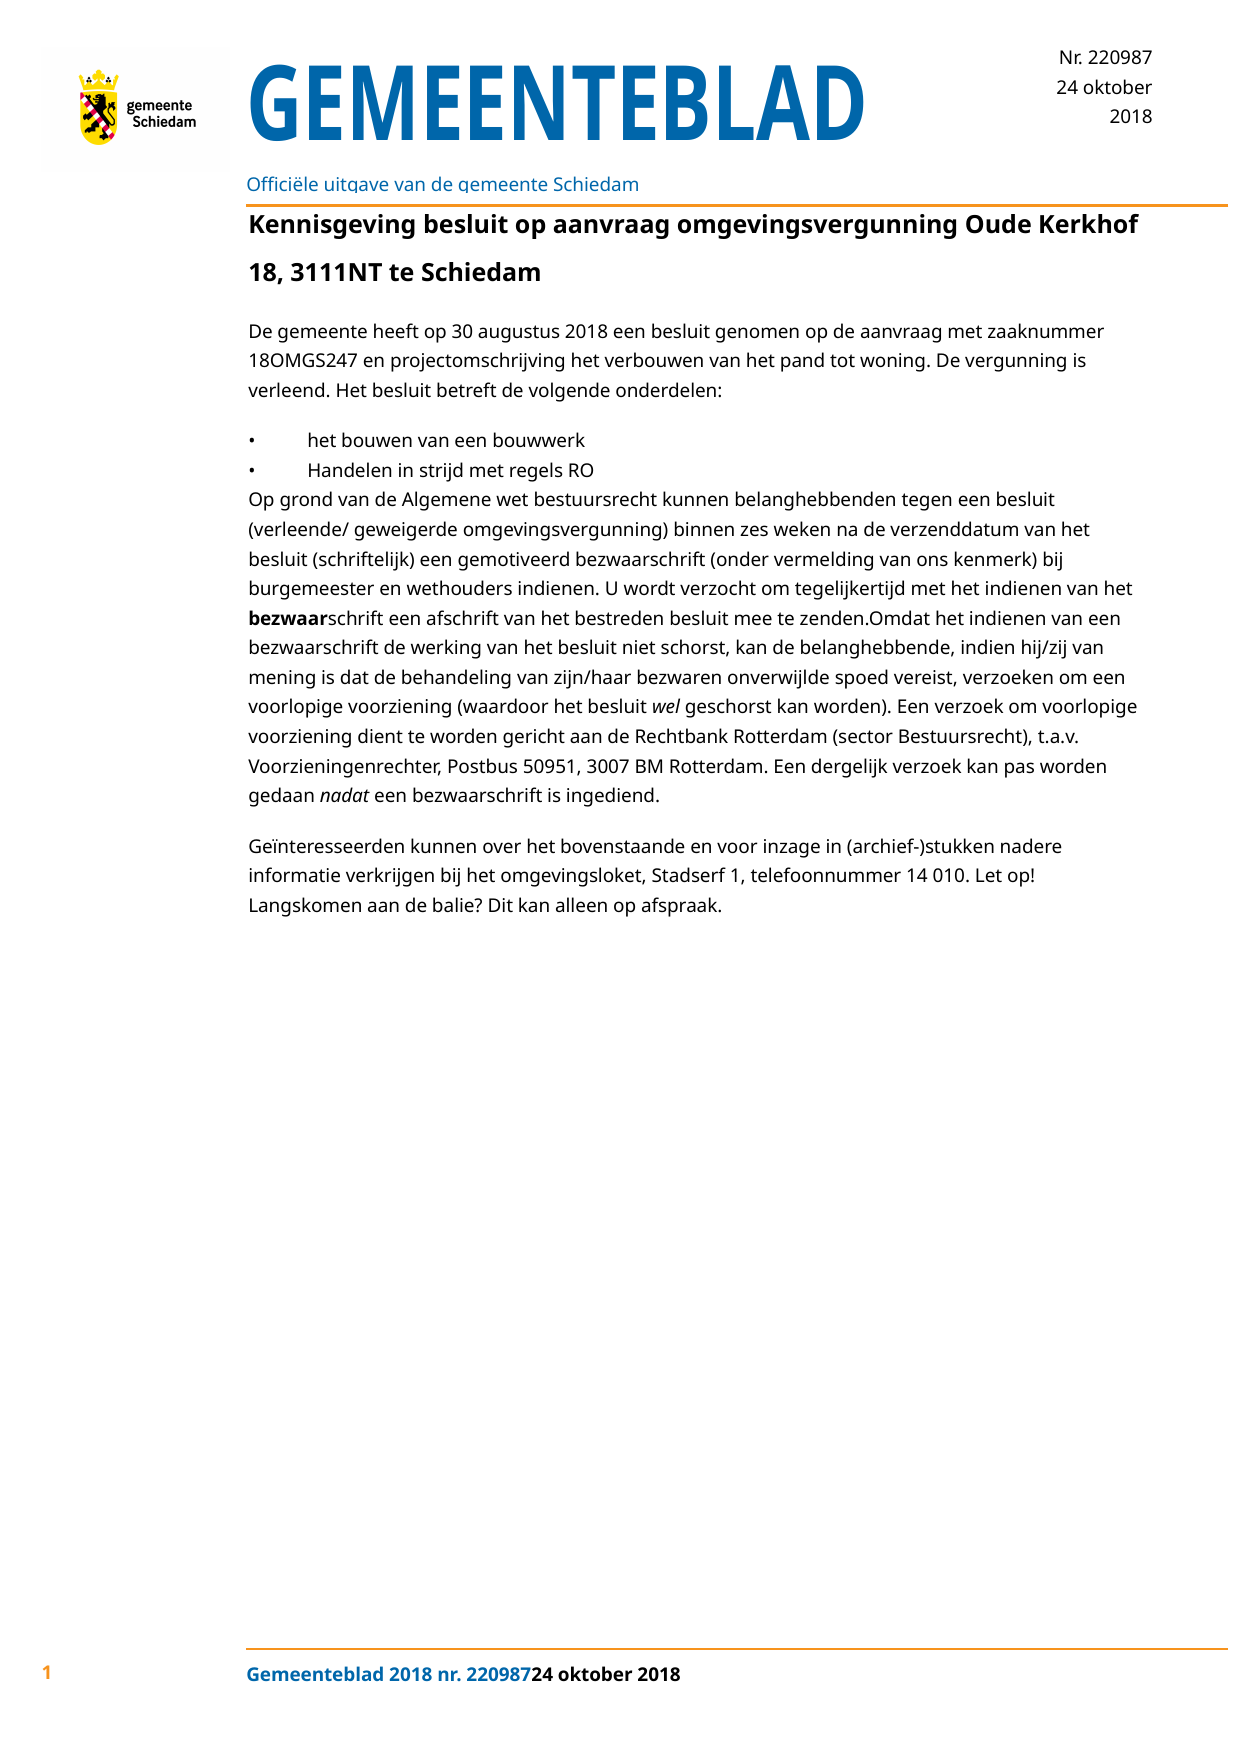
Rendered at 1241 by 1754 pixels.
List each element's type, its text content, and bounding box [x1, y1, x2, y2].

text Geïnteresseerden kunnen over het bovenstaande en voor inzage in (archief-)stukken nadere informatie verkrijgen bij het omgevingsloket, Stadserf 1, telefoonnummer 14 010. Let op! Langskomen aan de balie? Dit kan alleen op afspraak. [248, 833, 1152, 918]
list Handelen in strijd met regels RO [248, 457, 1152, 483]
text De gemeente heeft op 30 augustus 2018 een besluit genomen op de aanvraag met zaaknummer 18OMGS247 en projectomschrijving het verbouwen van het pand tot woning. De vergunning is verleend. Het besluit betreft de volgende onderdelen: [248, 318, 1152, 403]
list het bouwen van een bouwwerk [248, 427, 1152, 453]
text Op grond van de Algemene wet bestuursrecht kunnen belanghebbenden tegen een besluit (verleende/ geweigerde omgevingsvergunning) binnen zes weken na de verzenddatum van het besluit (schriftelijk) een gemotiveerd bezwaarschrift (onder vermelding van ons kenmerk) bij burgemeester en wethouders indienen. U wordt verzocht om tegelijkertijd met het indienen van het bezwaarschrift een afschrift van het bestreden besluit mee te zenden.Omdat het indienen van een bezwaarschrift de werking van het besluit niet schorst, kan de belanghebbende, indien hij/zij van mening is dat de behandeling van zijn/haar bezwaren onverwijlde spoed vereist, verzoeken om een voorlopige voorziening (waardoor het besluit wel geschorst kan worden). Een verzoek om voorlopige voorziening dient te worden gericht aan de Rechtbank Rotterdam (sector Bestuursrecht), t.a.v. Voorzieningenrechter, Postbus 50951, 3007 BM Rotterdam. Een dergelijk verzoek kan pas worden gedaan nadat een bezwaarschrift is ingediend. [248, 487, 1152, 808]
picture [41, 47, 231, 172]
text Kennisgeving besluit op aanvraag omgevingsvergunning Oude Kerkhof 18, 3111NT te Schiedam [248, 207, 1152, 288]
